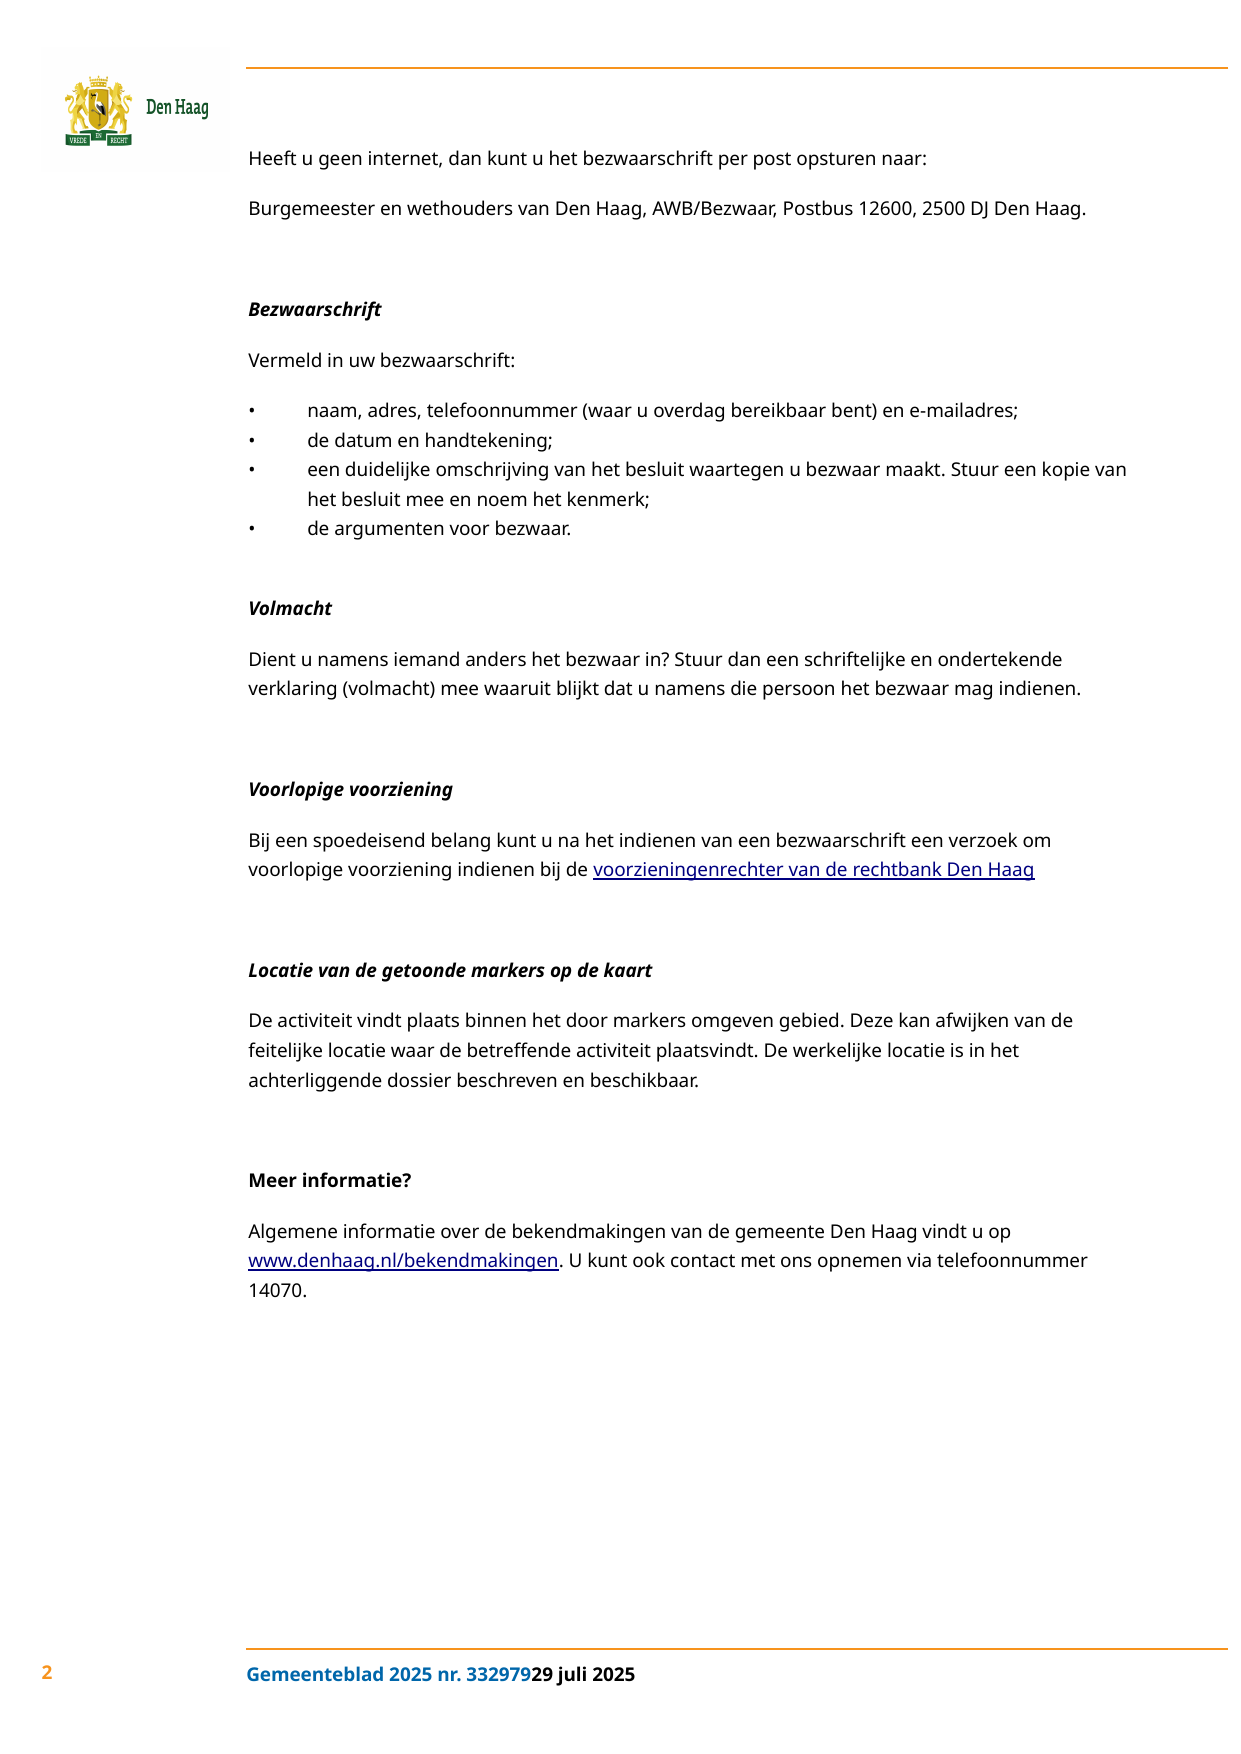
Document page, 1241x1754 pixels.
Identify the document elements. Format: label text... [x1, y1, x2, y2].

text De activiteit vindt plaats binnen het door markers omgeven gebied. Deze kan afwijken van de feitelijke locatie waar de betreffende activiteit plaatsvindt. De werkelijke locatie is in het achterliggende dossier beschreven en beschikbaar. [248, 1008, 1152, 1093]
text Locatie van de getoonde markers op de kaart [248, 957, 1152, 983]
text Bezwaarschrift [248, 296, 1152, 322]
list de argumenten voor bezwaar. [248, 516, 1152, 541]
text Voorlopige voorziening [248, 776, 1152, 802]
picture [41, 47, 231, 172]
list naam, adres, telefoonnummer (waar u overdag bereikbaar bent) en e-mailadres; [248, 397, 1152, 423]
text Vermeld in uw bezwaarschrift: [248, 347, 1152, 373]
text Bij een spoedeisend belang kunt u na het indienen van een bezwaarschrift een verzoek om voorlopige voorziening indienen bij de voorzieningenrechter van de rechtbank Den Haag [248, 827, 1152, 882]
text Burgemeester en wethouders van Den Haag, AWB/Bezwaar, Postbus 12600, 2500 DJ Den Haag. [248, 196, 1152, 221]
text Dient u namens iemand anders het bezwaar in? Stuur dan een schriftelijke en ondertekende verklaring (volmacht) mee waaruit blijkt dat u namens die persoon het bezwaar mag indienen. [248, 646, 1152, 701]
list de datum en handtekening; [248, 427, 1152, 453]
text Meer informatie? [248, 1168, 1152, 1193]
text Volmacht [248, 596, 1152, 621]
list een duidelijke omschrijving van het besluit waartegen u bezwaar maakt. Stuur een kopie van het besluit mee en noem het kenmerk; [248, 456, 1152, 512]
text Algemene informatie over de bekendmakingen van de gemeente Den Haag vindt u op www.denhaag.nl/bekendmakingen. U kunt ook contact met ons opnemen via telefoonnummer 14070. [248, 1218, 1152, 1303]
text Heeft u geen internet, dan kunt u het bezwaarschrift per post opsturen naar: [248, 145, 1152, 171]
